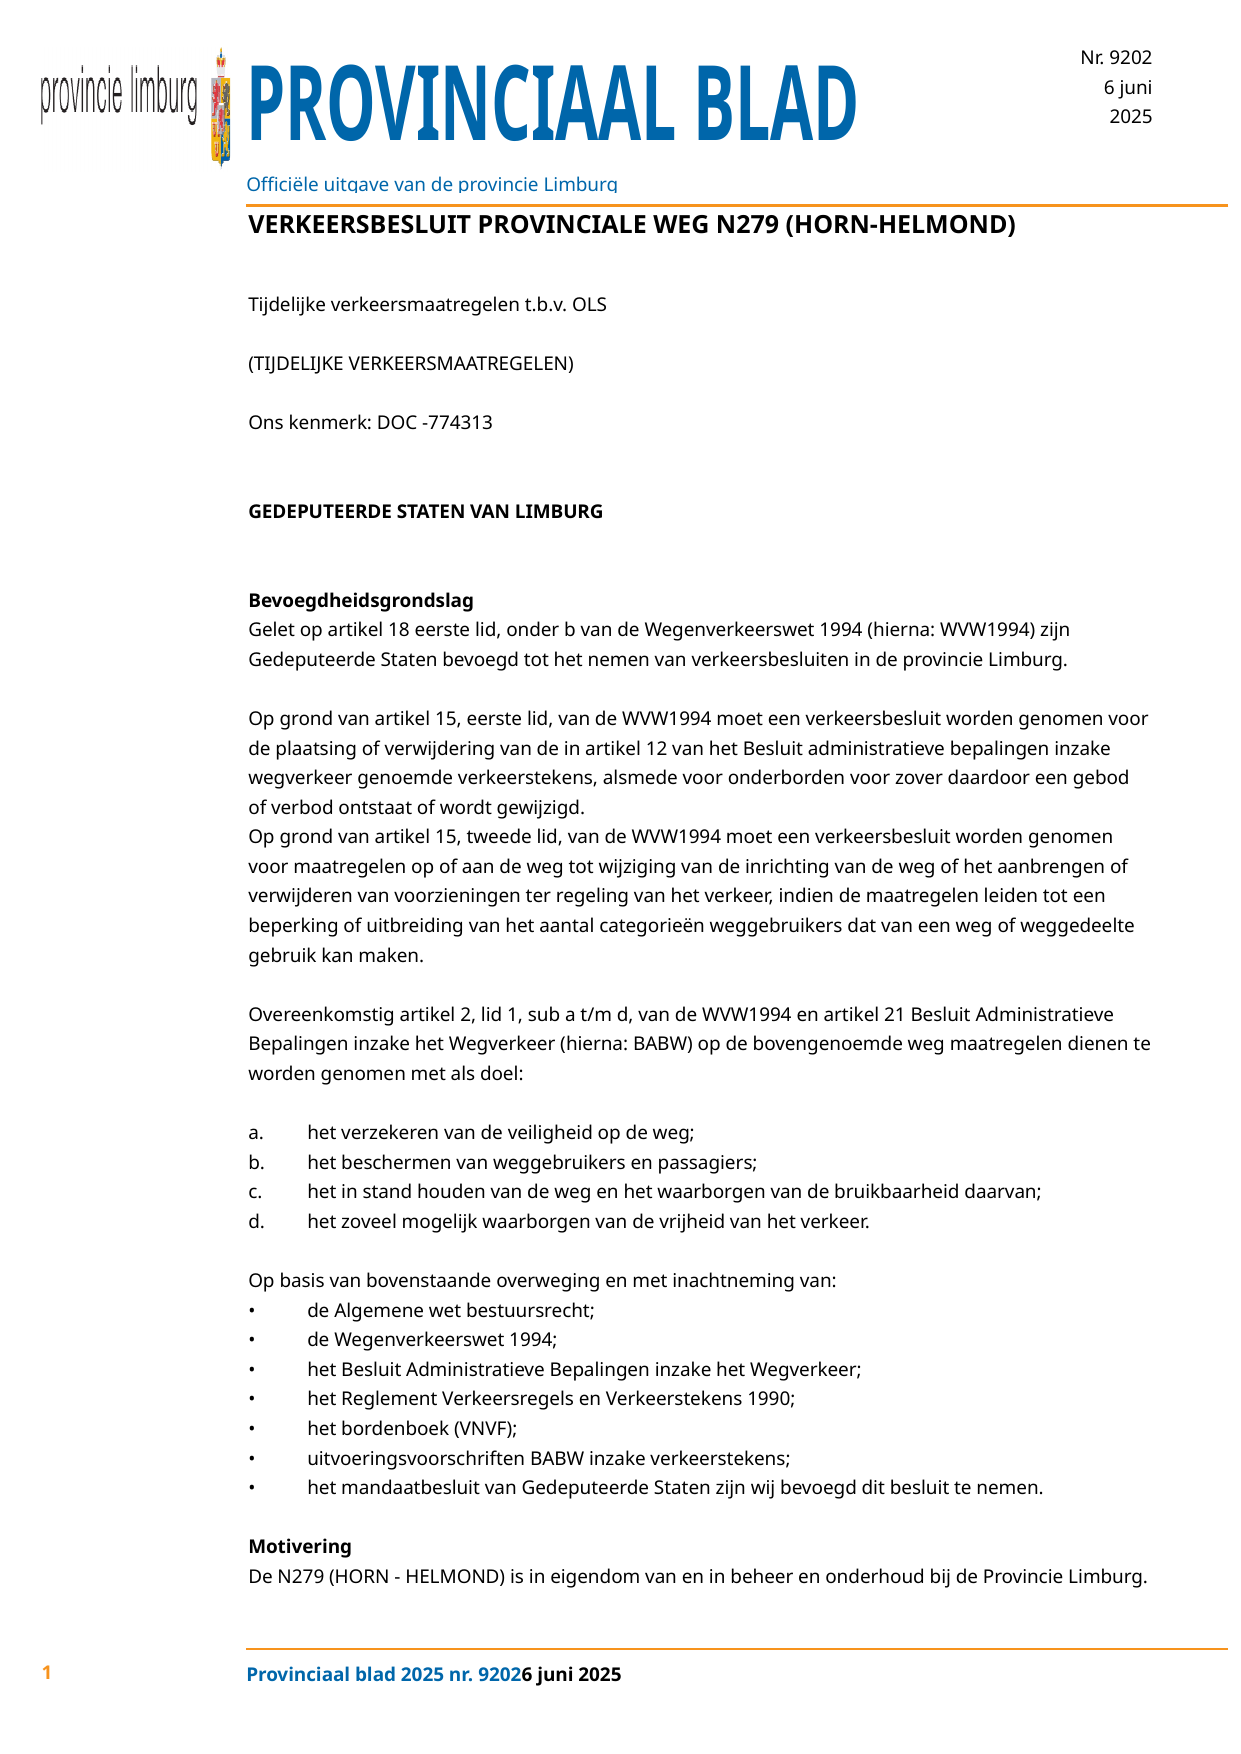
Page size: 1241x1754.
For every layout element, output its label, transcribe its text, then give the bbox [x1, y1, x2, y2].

text Overeenkomstig artikel 2, lid 1, sub a t/m d, van de WVW1994 en artikel 21 Besluit Administratieve Bepalingen inzake het Wegverkeer (hierna: BABW) op de bovengenoemde weg maatregelen dienen te worden genomen met als doel: [248, 1001, 1152, 1086]
list het verzekeren van de veiligheid op de weg; [248, 1119, 1152, 1145]
text VERKEERSBESLUIT PROVINCIALE WEG N279 (HORN-HELMOND) [248, 207, 1152, 241]
list het Reglement Verkeersregels en Verkeerstekens 1990; [248, 1386, 1152, 1411]
text (TIJDELIJKE VERKEERSMAATREGELEN) [248, 350, 1152, 376]
list het Besluit Administratieve Bepalingen inzake het Wegverkeer; [248, 1356, 1152, 1382]
text Tijdelijke verkeersmaatregelen t.b.v. OLS [248, 291, 1152, 317]
list de Algemene wet bestuursrecht; [248, 1297, 1152, 1323]
text Op grond van artikel 15, tweede lid, van de WVW1994 moet een verkeersbesluit worden genomen voor maatregelen op of aan de weg tot wijziging van de inrichting van de weg of het aanbrengen of verwijderen van voorzieningen ter regeling van het verkeer, indien de maatregelen leiden tot een beperking of uitbreiding van het aantal categorieën weggebruikers dat van een weg of weggedeelte gebruik kan maken. [248, 823, 1152, 968]
list het bordenboek (VNVF); [248, 1415, 1152, 1441]
text Op grond van artikel 15, eerste lid, van de WVW1994 moet een verkeersbesluit worden genomen voor de plaatsing of verwijdering van de in artikel 12 van het Besluit administratieve bepalingen inzake wegverkeer genoemde verkeerstekens, alsmede voor onderborden voor zover daardoor een gebod of verbod ontstaat of wordt gewijzigd. [248, 705, 1152, 820]
list het in stand houden van de weg en het waarborgen van de bruikbaarheid daarvan; [248, 1178, 1152, 1204]
list het mandaatbesluit van Gedeputeerde Staten zijn wij bevoegd dit besluit te nemen. [248, 1474, 1152, 1500]
text De N279 (HORN - HELMOND) is in eigendom van en in beheer en onderhoud bij de Provincie Limburg. [248, 1563, 1152, 1589]
picture [41, 47, 231, 172]
list de Wegenverkeerswet 1994; [248, 1326, 1152, 1352]
text Bevoegdheidsgrondslag [248, 587, 1152, 613]
list het beschermen van weggebruikers en passagiers; [248, 1149, 1152, 1175]
text Ons kenmerk: DOC -774313 [248, 409, 1152, 435]
text Motivering [248, 1533, 1152, 1559]
list uitvoeringsvoorschriften BABW inzake verkeerstekens; [248, 1445, 1152, 1471]
text Op basis van bovenstaande overweging en met inachtneming van: [248, 1267, 1152, 1293]
text Gelet op artikel 18 eerste lid, onder b van de Wegenverkeerswet 1994 (hierna: WVW1994) zijn Gedeputeerde Staten bevoegd tot het nemen van verkeersbesluiten in de provincie Limburg. [248, 616, 1152, 672]
text GEDEPUTEERDE STATEN VAN LIMBURG [248, 498, 1152, 524]
list het zoveel mogelijk waarborgen van de vrijheid van het verkeer. [248, 1208, 1152, 1234]
